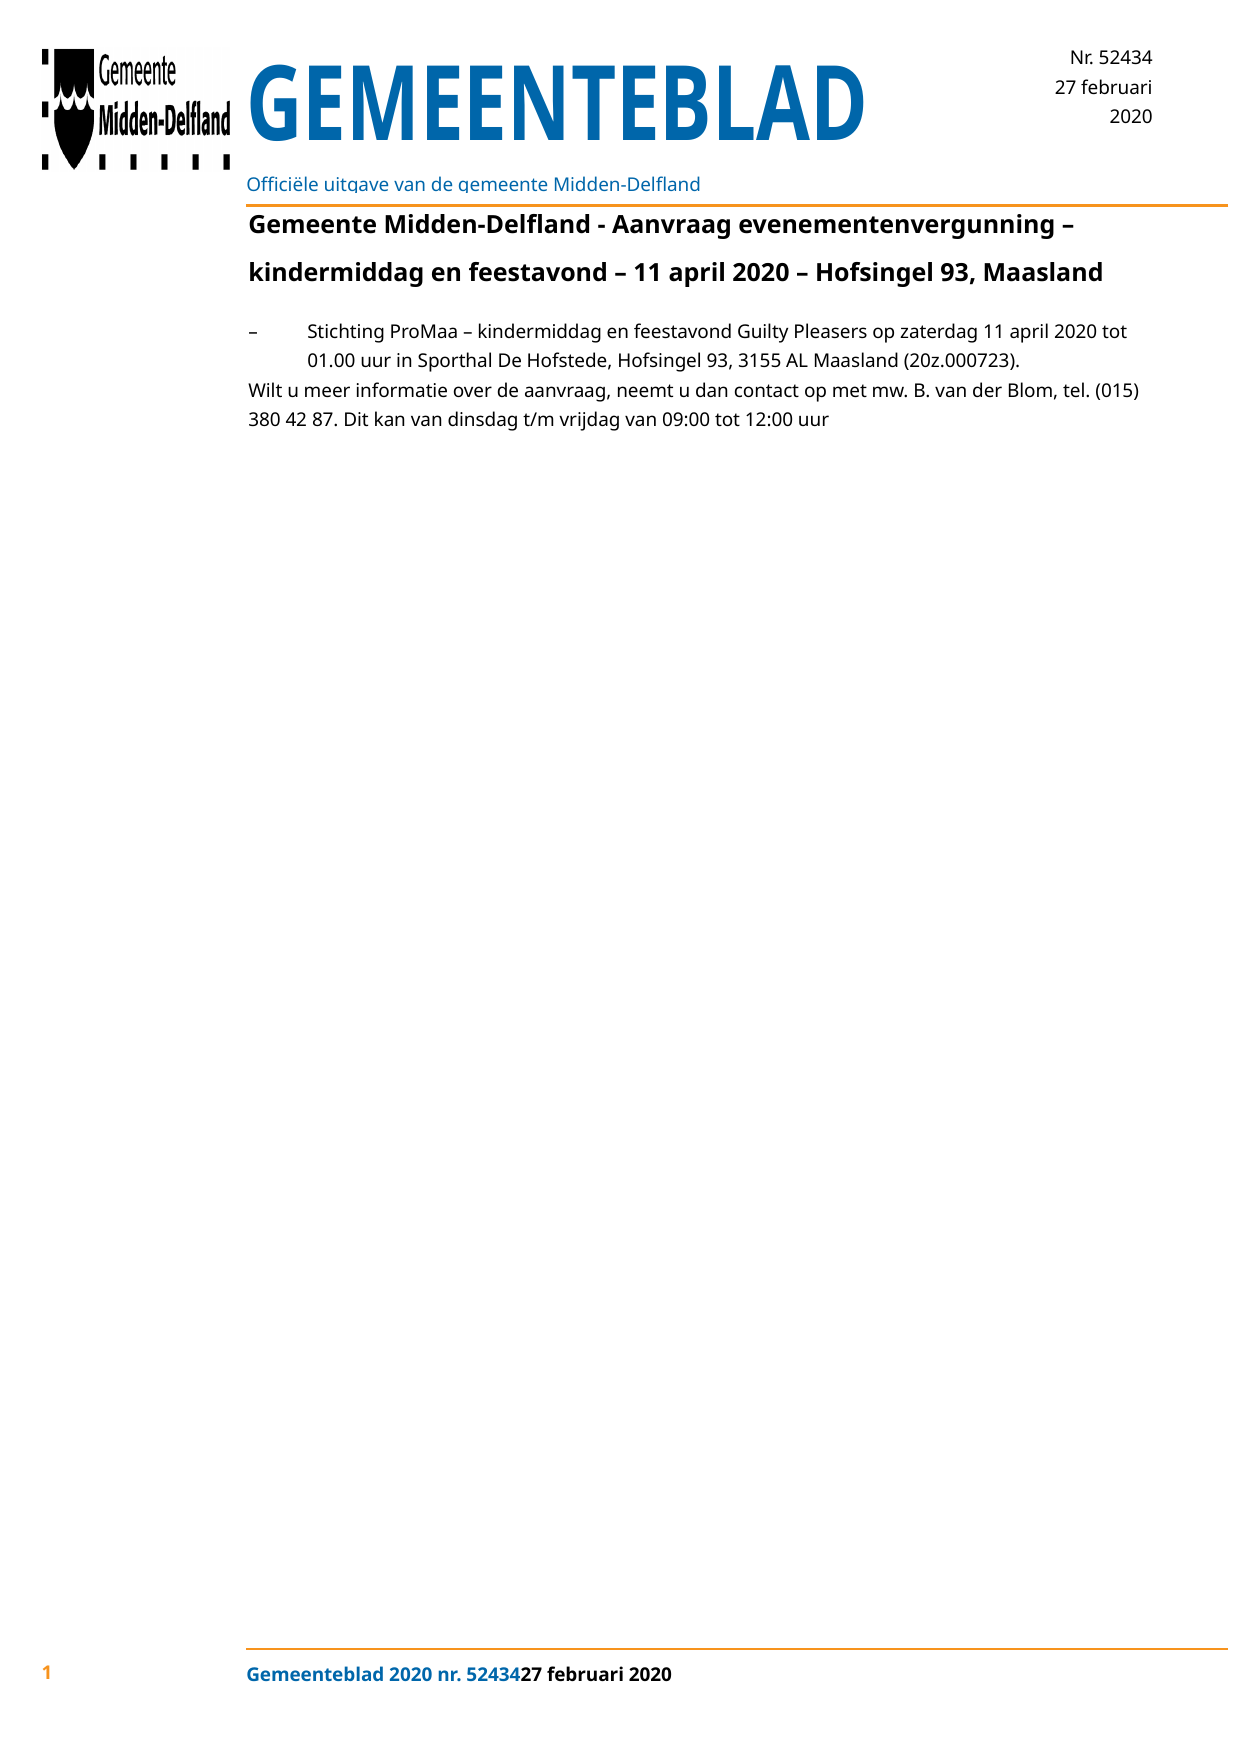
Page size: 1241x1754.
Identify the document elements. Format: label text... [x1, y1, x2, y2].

text Gemeente Midden-Delfland - Aanvraag evenementenvergunning – kindermiddag en feestavond – 11 april 2020 – Hofsingel 93, Maasland [248, 207, 1152, 288]
list Stichting ProMaa – kindermiddag en feestavond Guilty Pleasers op zaterdag 11 april 2020 tot 01.00 uur in Sporthal De Hofstede, Hofsingel 93, 3155 AL Maasland (20z.000723). [248, 318, 1152, 373]
text Wilt u meer informatie over de aanvraag, neemt u dan contact op met mw. B. van der Blom, tel. (015) 380 42 87. Dit kan van dinsdag t/m vrijdag van 09:00 tot 12:00 uur [248, 377, 1152, 432]
picture [41, 47, 231, 172]
